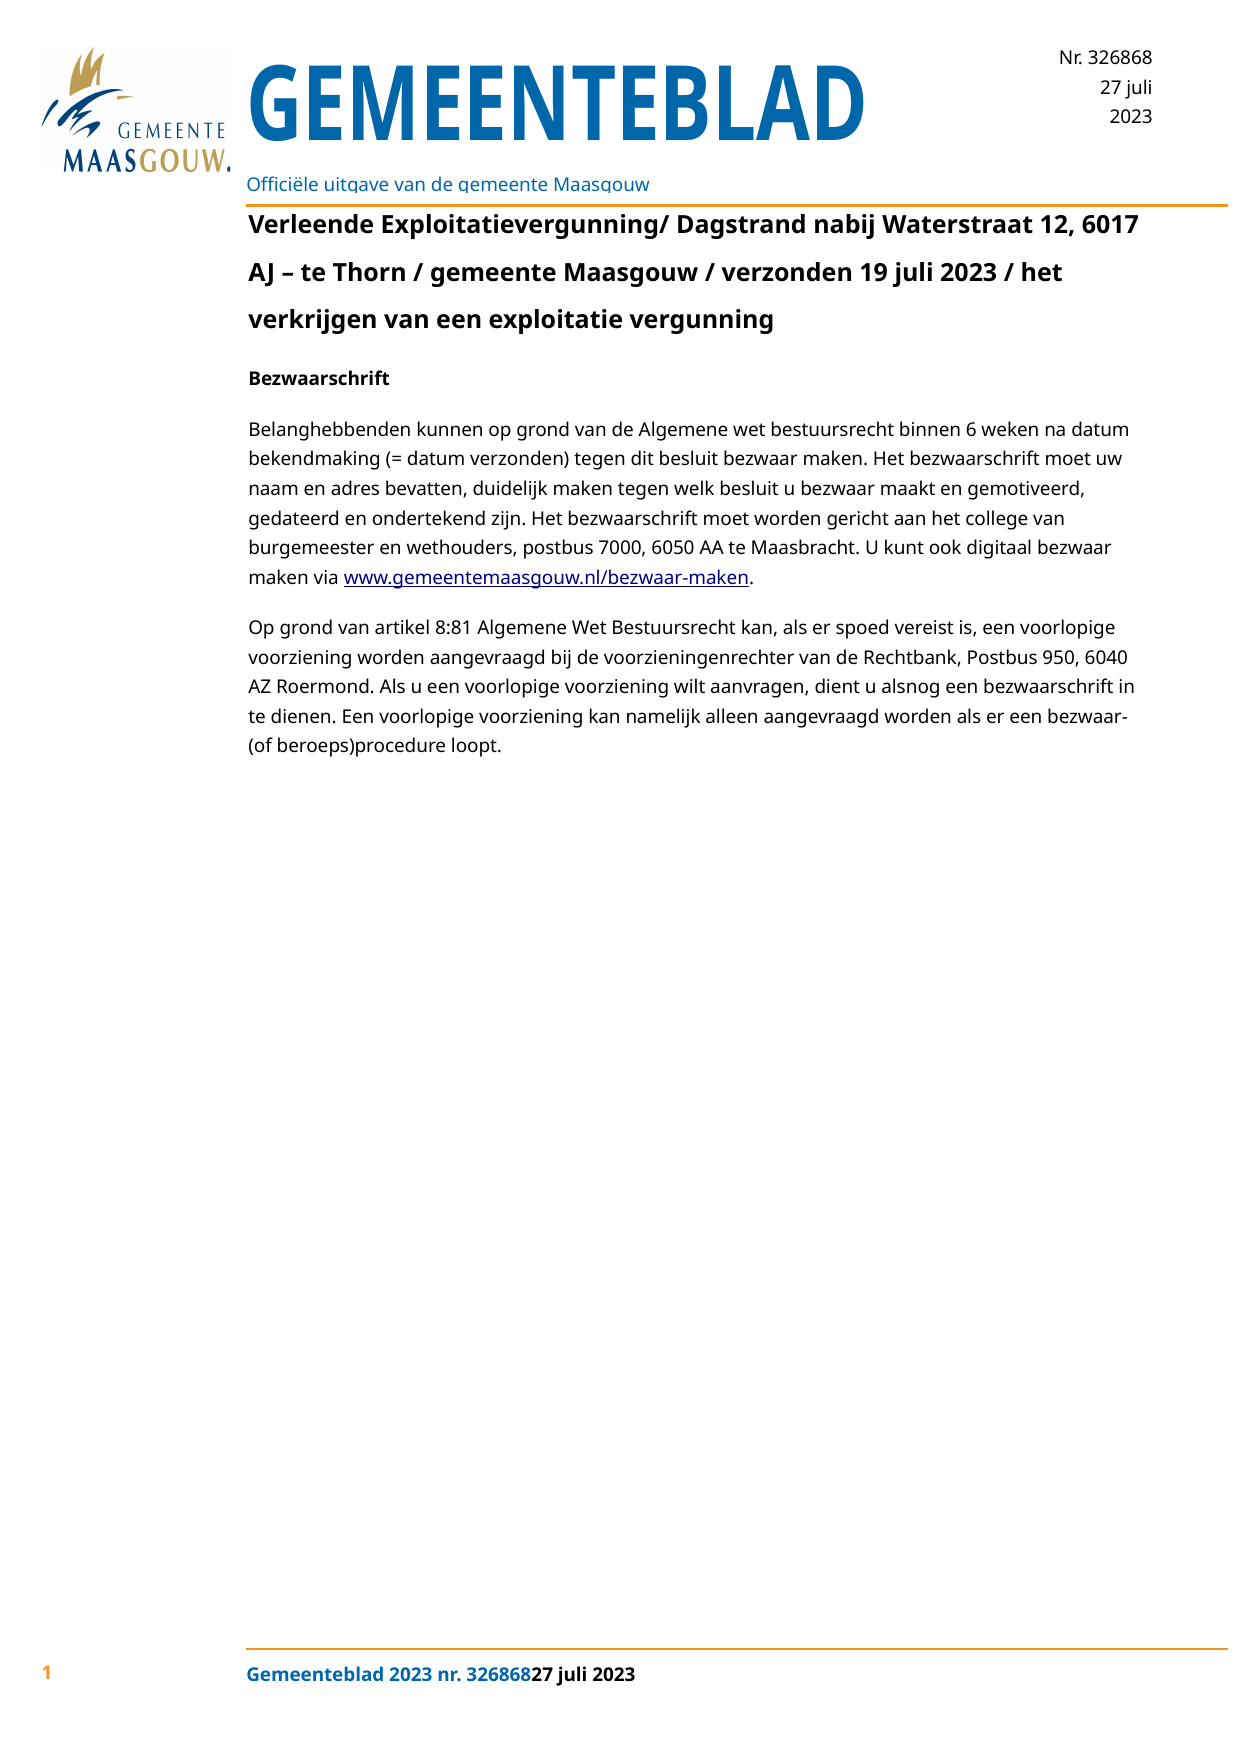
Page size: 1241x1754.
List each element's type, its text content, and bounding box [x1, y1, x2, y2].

text Belanghebbenden kunnen op grond van de Algemene wet bestuursrecht binnen 6 weken na datum bekendmaking (= datum verzonden) tegen dit besluit bezwaar maken. Het bezwaarschrift moet uw naam en adres bevatten, duidelijk maken tegen welk besluit u bezwaar maakt en gemotiveerd, gedateerd en ondertekend zijn. Het bezwaarschrift moet worden gericht aan het college van burgemeester en wethouders, postbus 7000, 6050 AA te Maasbracht. U kunt ook digitaal bezwaar maken via www.gemeentemaasgouw.nl/bezwaar-maken. [248, 416, 1152, 589]
text Op grond van artikel 8:81 Algemene Wet Bestuursrecht kan, als er spoed vereist is, een voorlopige voorziening worden aangevraagd bij de voorzieningenrechter van de Rechtbank, Postbus 950, 6040 AZ Roermond. Als u een voorlopige voorziening wilt aanvragen, dient u alsnog een bezwaarschrift in te dienen. Een voorlopige voorziening kan namelijk alleen aangevraagd worden als er een bezwaar- (of beroeps)procedure loopt. [248, 614, 1152, 758]
text Bezwaarschrift [248, 366, 1152, 391]
picture [41, 47, 231, 172]
text Verleende Exploitatievergunning/ Dagstrand nabij Waterstraat 12, 6017 AJ – te Thorn / gemeente Maasgouw / verzonden 19 juli 2023 / het verkrijgen van een exploitatie vergunning [248, 207, 1152, 336]
